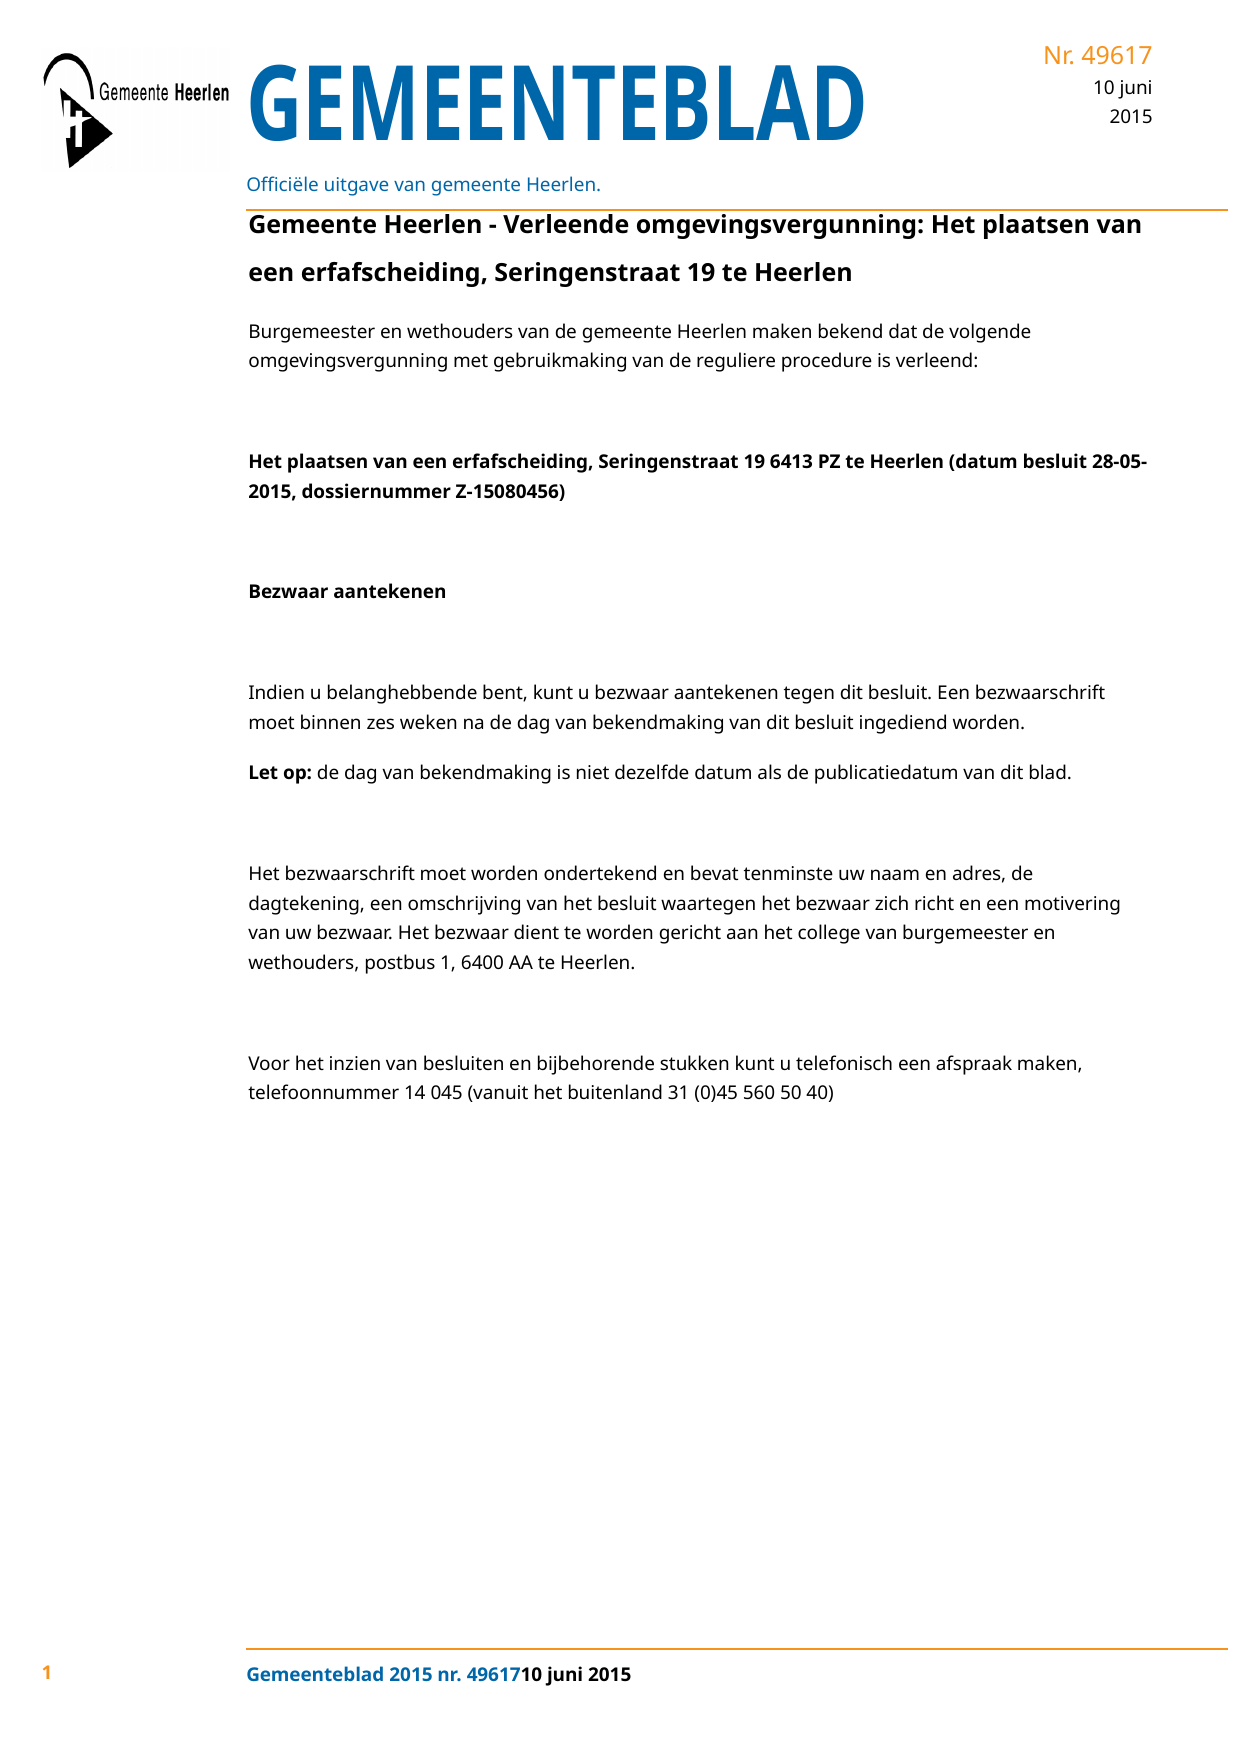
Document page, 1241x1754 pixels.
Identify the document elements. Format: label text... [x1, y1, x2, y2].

text Burgemeester en wethouders van de gemeente Heerlen maken bekend dat de volgende omgevingsvergunning met gebruikmaking van de reguliere procedure is verleend: [248, 318, 1152, 373]
text Indien u belanghebbende bent, kunt u bezwaar aantekenen tegen dit besluit. Een bezwaarschrift moet binnen zes weken na de dag van bekendmaking van dit besluit ingediend worden. [248, 679, 1152, 735]
text Voor het inzien van besluiten en bijbehorende stukken kunt u telefonisch een afspraak maken, telefoonnummer 14 045 (vanuit het buitenland 31 (0)45 560 50 40) [248, 1050, 1152, 1105]
picture [41, 47, 231, 172]
text Het plaatsen van een erfafscheiding, Seringenstraat 19 6413 PZ te Heerlen (datum besluit 28-05-2015, dossiernummer Z-15080456) [248, 448, 1152, 504]
text Gemeente Heerlen - Verleende omgevingsvergunning: Het plaatsen van een erfafscheiding, Seringenstraat 19 te Heerlen [248, 211, 1152, 288]
text Het bezwaarschrift moet worden ondertekend en bevat tenminste uw naam en adres, de dagtekening, een omschrijving van het besluit waartegen het bezwaar zich richt en een motivering van uw bezwaar. Het bezwaar dient te worden gericht aan het college van burgemeester en wethouders, postbus 1, 6400 AA te Heerlen. [248, 860, 1152, 975]
text Let op: de dag van bekendmaking is niet dezelfde datum als de publicatiedatum van dit blad. [248, 759, 1152, 785]
text Bezwaar aantekenen [248, 579, 1152, 604]
